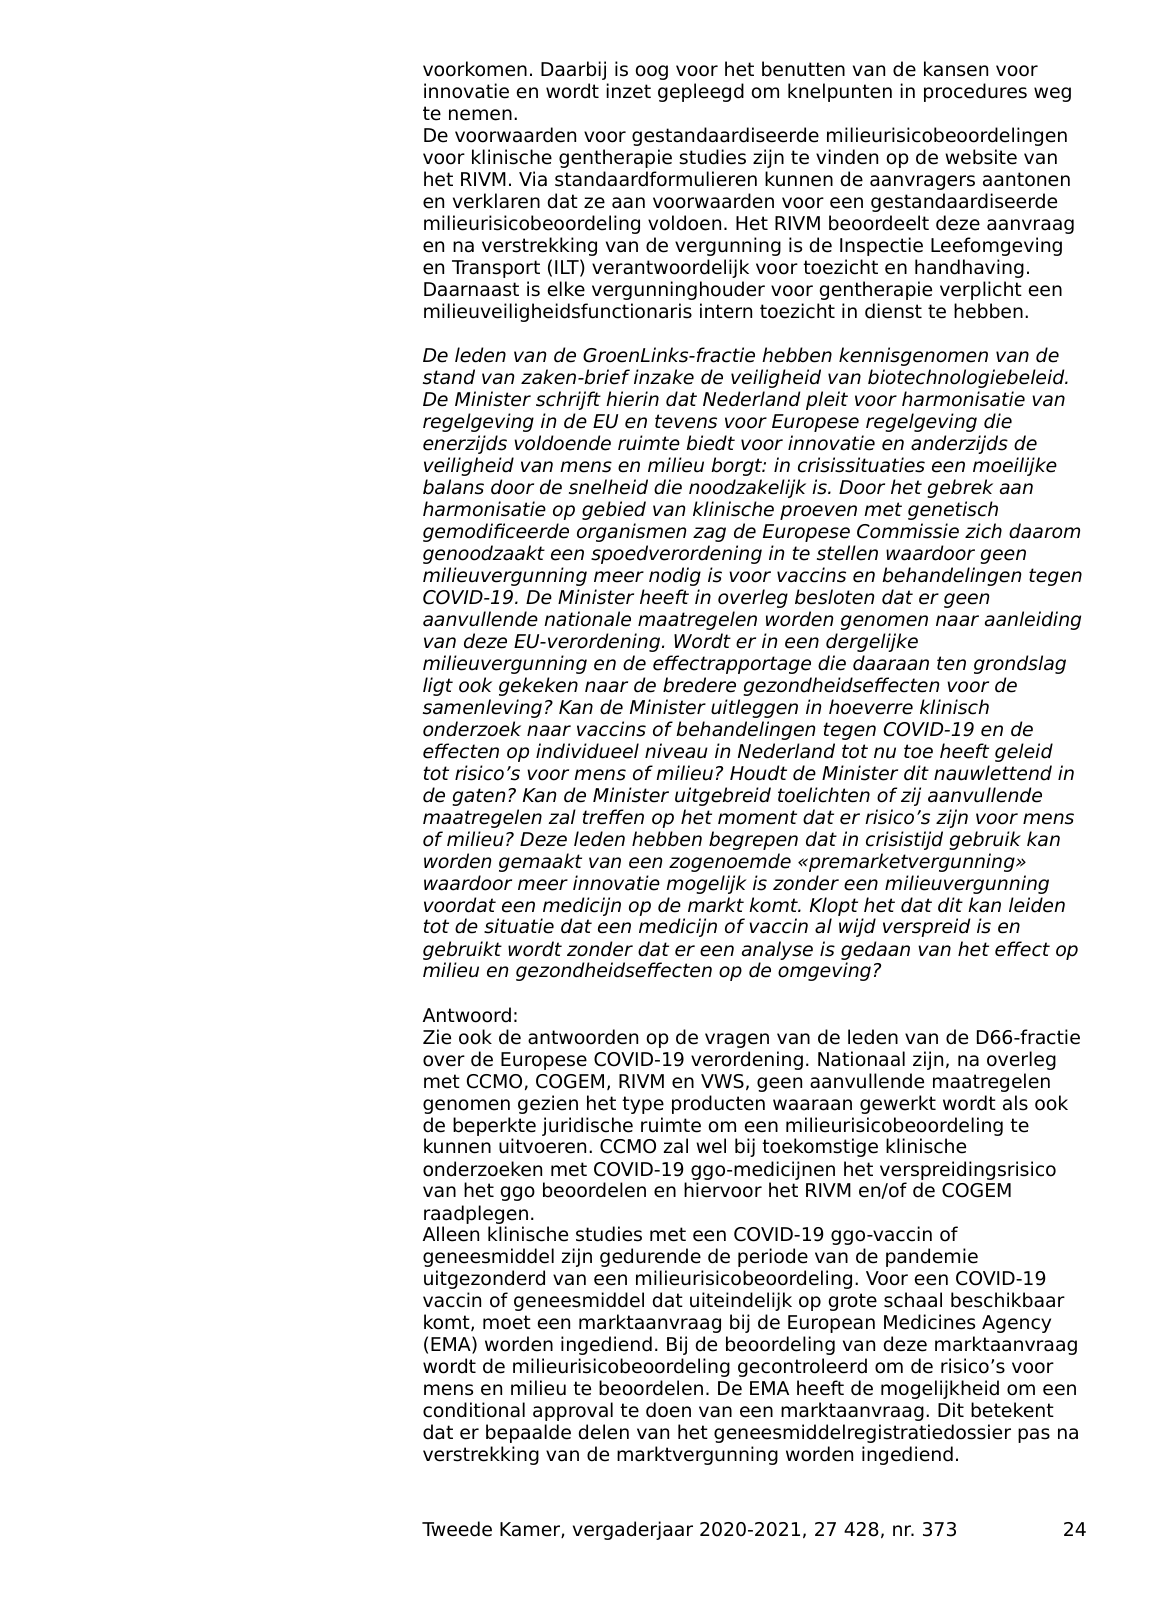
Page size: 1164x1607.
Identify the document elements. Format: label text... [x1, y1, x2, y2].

text De voorwaarden voor gestandaardiseerde milieurisicobeoordelingen voor klinische gentherapie studies zijn te vinden op de website van het RIVM. Via standaardformulieren kunnen de aanvragers aantonen en verklaren dat ze aan voorwaarden voor een gestandaardiseerde milieurisicobeoordeling voldoen. Het RIVM beoordeelt deze aanvraag en na verstrekking van de vergunning is de Inspectie Leefomgeving en Transport (ILT) verantwoordelijk voor toezicht en handhaving. Daarnaast is elke vergunninghouder voor gentherapie verplicht een milieuveiligheidsfunctionaris intern toezicht in dienst te hebben. [422, 125, 1087, 323]
text De leden van de GroenLinks-fractie hebben kennisgenomen van de stand van zaken-brief inzake de veiligheid van biotechnologiebeleid. De Minister schrijft hierin dat Nederland pleit voor harmonisatie van regelgeving in de EU en tevens voor Europese regelgeving die enerzijds voldoende ruimte biedt voor innovatie en anderzijds de veiligheid van mens en milieu borgt: in crisissituaties een moeilijke balans door de snelheid die noodzakelijk is. Door het gebrek aan harmonisatie op gebied van klinische proeven met genetisch gemodificeerde organismen zag de Europese Commissie zich daarom genoodzaakt een spoedverordening in te stellen waardoor geen milieuvergunning meer nodig is voor vaccins en behandelingen tegen COVID-19. De Minister heeft in overleg besloten dat er geen aanvullende nationale maatregelen worden genomen naar aanleiding van deze EU-verordening. Wordt er in een dergelijke milieuvergunning en de effectrapportage die daaraan ten grondslag ligt ook gekeken naar de bredere gezondheidseffecten voor de samenleving? Kan de Minister uitleggen in hoeverre klinisch onderzoek naar vaccins of behandelingen tegen COVID-19 en de effecten op individueel niveau in Nederland tot nu toe heeft geleid tot risico’s voor mens of milieu? Houdt de Minister dit nauwlettend in de gaten? Kan de Minister uitgebreid toelichten of zij aanvullende maatregelen zal treffen op het moment dat er risico’s zijn voor mens of milieu? Deze leden hebben begrepen dat in crisistijd gebruik kan worden gemaakt van een zogenoemde «premarketvergunning» waardoor meer innovatie mogelijk is zonder een milieuvergunning voordat een medicijn op de markt komt. Klopt het dat dit kan leiden tot de situatie dat een medicijn of vaccin al wijd verspreid is en gebruikt wordt zonder dat er een analyse is gedaan van het effect op milieu en gezondheidseffecten op de omgeving? [422, 345, 1087, 982]
text voorkomen. Daarbij is oog voor het benutten van de kansen voor innovatie en wordt inzet gepleegd om knelpunten in procedures weg te nemen. [422, 59, 1087, 125]
text Antwoord: [422, 1004, 1087, 1027]
text Alleen klinische studies met een COVID-19 ggo-vaccin of geneesmiddel zijn gedurende de periode van de pandemie uitgezonderd van een milieurisicobeoordeling. Voor een COVID-19 vaccin of geneesmiddel dat uiteindelijk op grote schaal beschikbaar komt, moet een marktaanvraag bij de European Medicines Agency (EMA) worden ingediend. Bij de beoordeling van deze marktaanvraag wordt de milieurisicobeoordeling gecontroleerd om de risico’s voor mens en milieu te beoordelen. De EMA heeft de mogelijkheid om een conditional approval te doen van een marktaanvraag. Dit betekent dat er bepaalde delen van het geneesmiddelregistratiedossier pas na verstrekking van de marktvergunning worden ingediend. [422, 1224, 1087, 1466]
text Zie ook de antwoorden op de vragen van de leden van de D66-fractie over de Europese COVID-19 verordening. Nationaal zijn, na overleg met CCMO, COGEM, RIVM en VWS, geen aanvullende maatregelen genomen gezien het type producten waaraan gewerkt wordt als ook de beperkte juridische ruimte om een milieurisicobeoordeling te kunnen uitvoeren. CCMO zal wel bij toekomstige klinische onderzoeken met COVID-19 ggo-medicijnen het verspreidingsrisico van het ggo beoordelen en hiervoor het RIVM en/of de COGEM raadplegen. [422, 1027, 1087, 1224]
